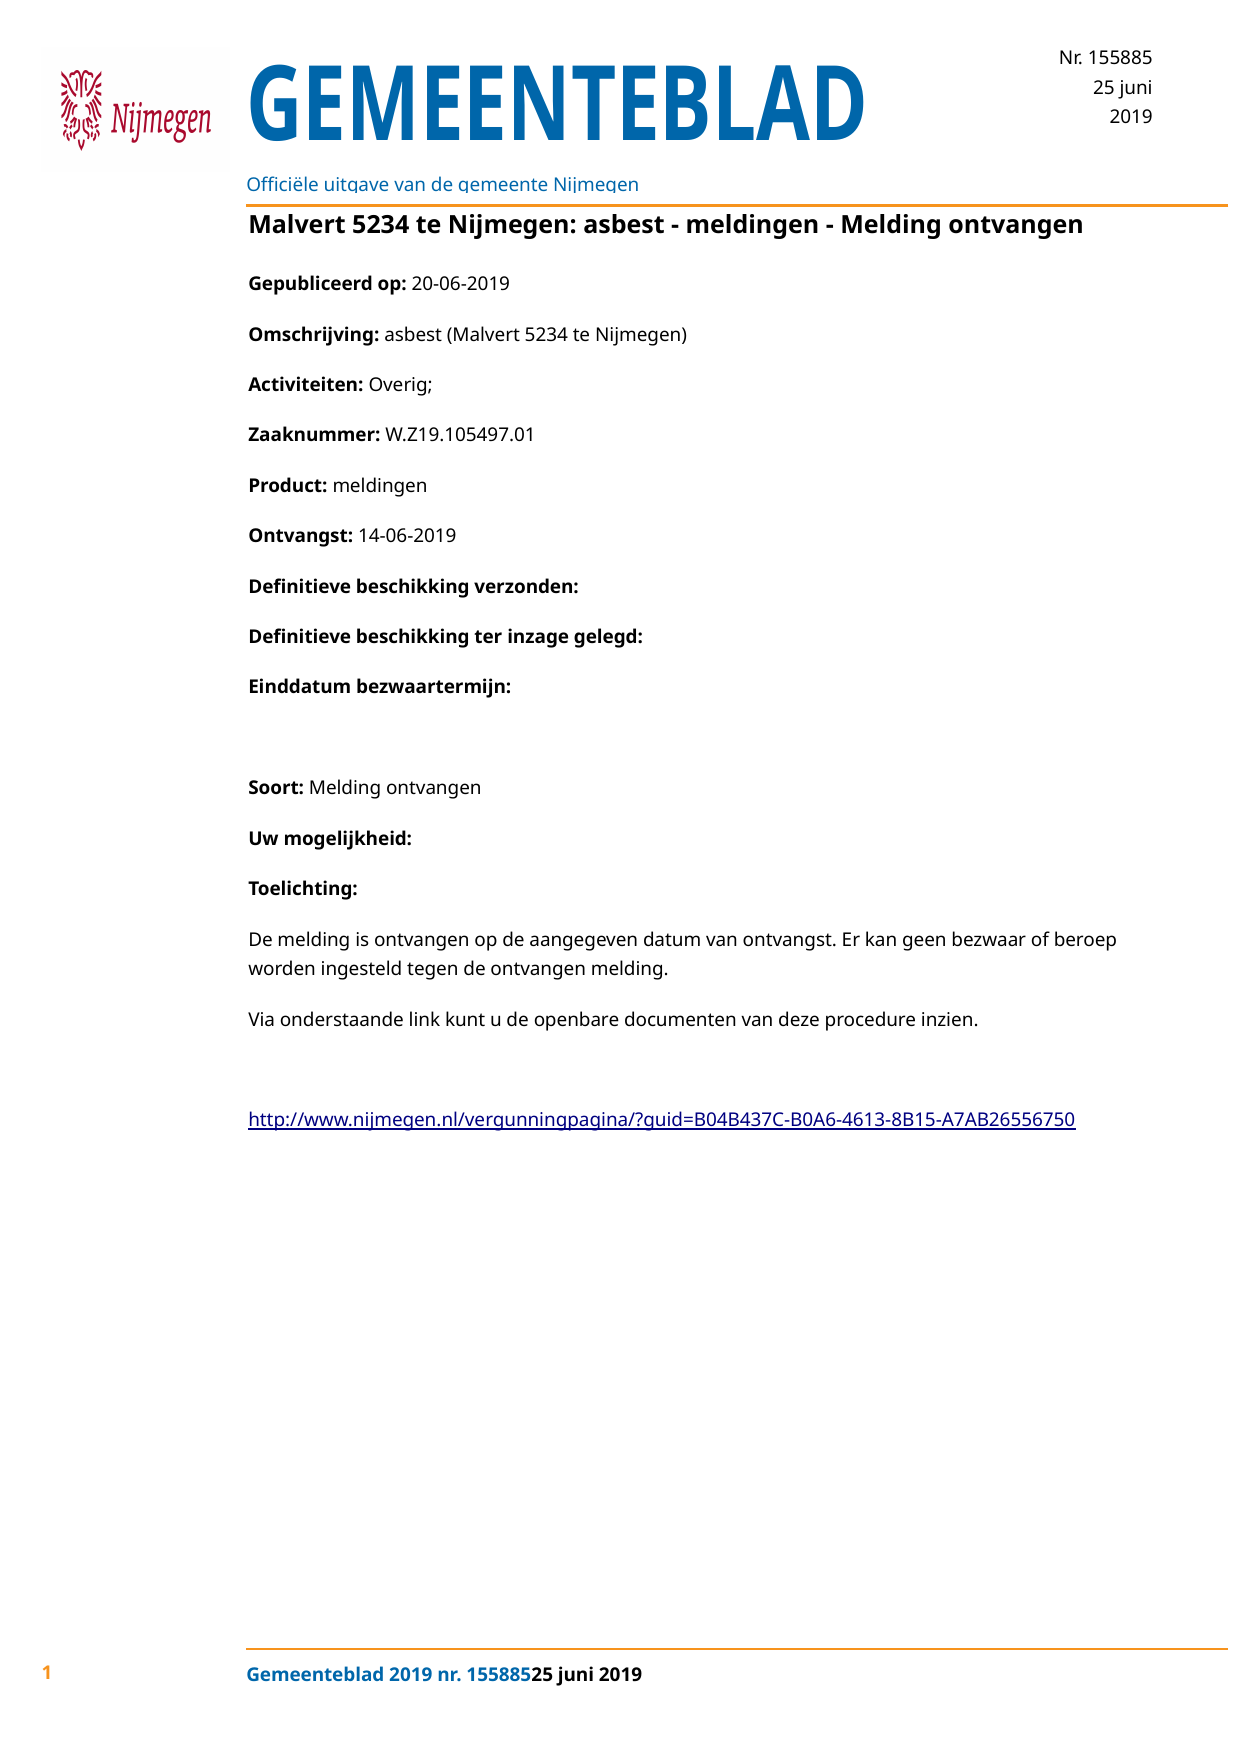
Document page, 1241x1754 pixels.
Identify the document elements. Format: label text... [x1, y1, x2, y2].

text Definitieve beschikking ter inzage gelegd: [248, 623, 1152, 649]
text Via onderstaande link kunt u de openbare documenten van deze procedure inzien. [248, 1006, 1152, 1031]
picture [41, 47, 231, 172]
text Definitieve beschikking verzonden: [248, 573, 1152, 598]
text Product: meldingen [248, 472, 1152, 498]
text De melding is ontvangen op de aangegeven datum van ontvangst. Er kan geen bezwaar of beroep worden ingesteld tegen de ontvangen melding. [248, 926, 1152, 981]
text Uw mogelijkheid: [248, 825, 1152, 851]
text Gepubliceerd op: 20-06-2019 [248, 270, 1152, 296]
text http://www.nijmegen.nl/vergunningpagina/?guid=B04B437C-B0A6-4613-8B15-A7AB26556750 [248, 1107, 1152, 1132]
text Ontvangst: 14-06-2019 [248, 522, 1152, 548]
text Omschrijving: asbest (Malvert 5234 te Nijmegen) [248, 321, 1152, 346]
text Toelichting: [248, 875, 1152, 901]
text Malvert 5234 te Nijmegen: asbest - meldingen - Melding ontvangen [248, 207, 1152, 241]
text Zaaknummer: W.Z19.105497.01 [248, 422, 1152, 447]
text Soort: Melding ontvangen [248, 774, 1152, 800]
text Einddatum bezwaartermijn: [248, 674, 1152, 699]
text Activiteiten: Overig; [248, 371, 1152, 397]
